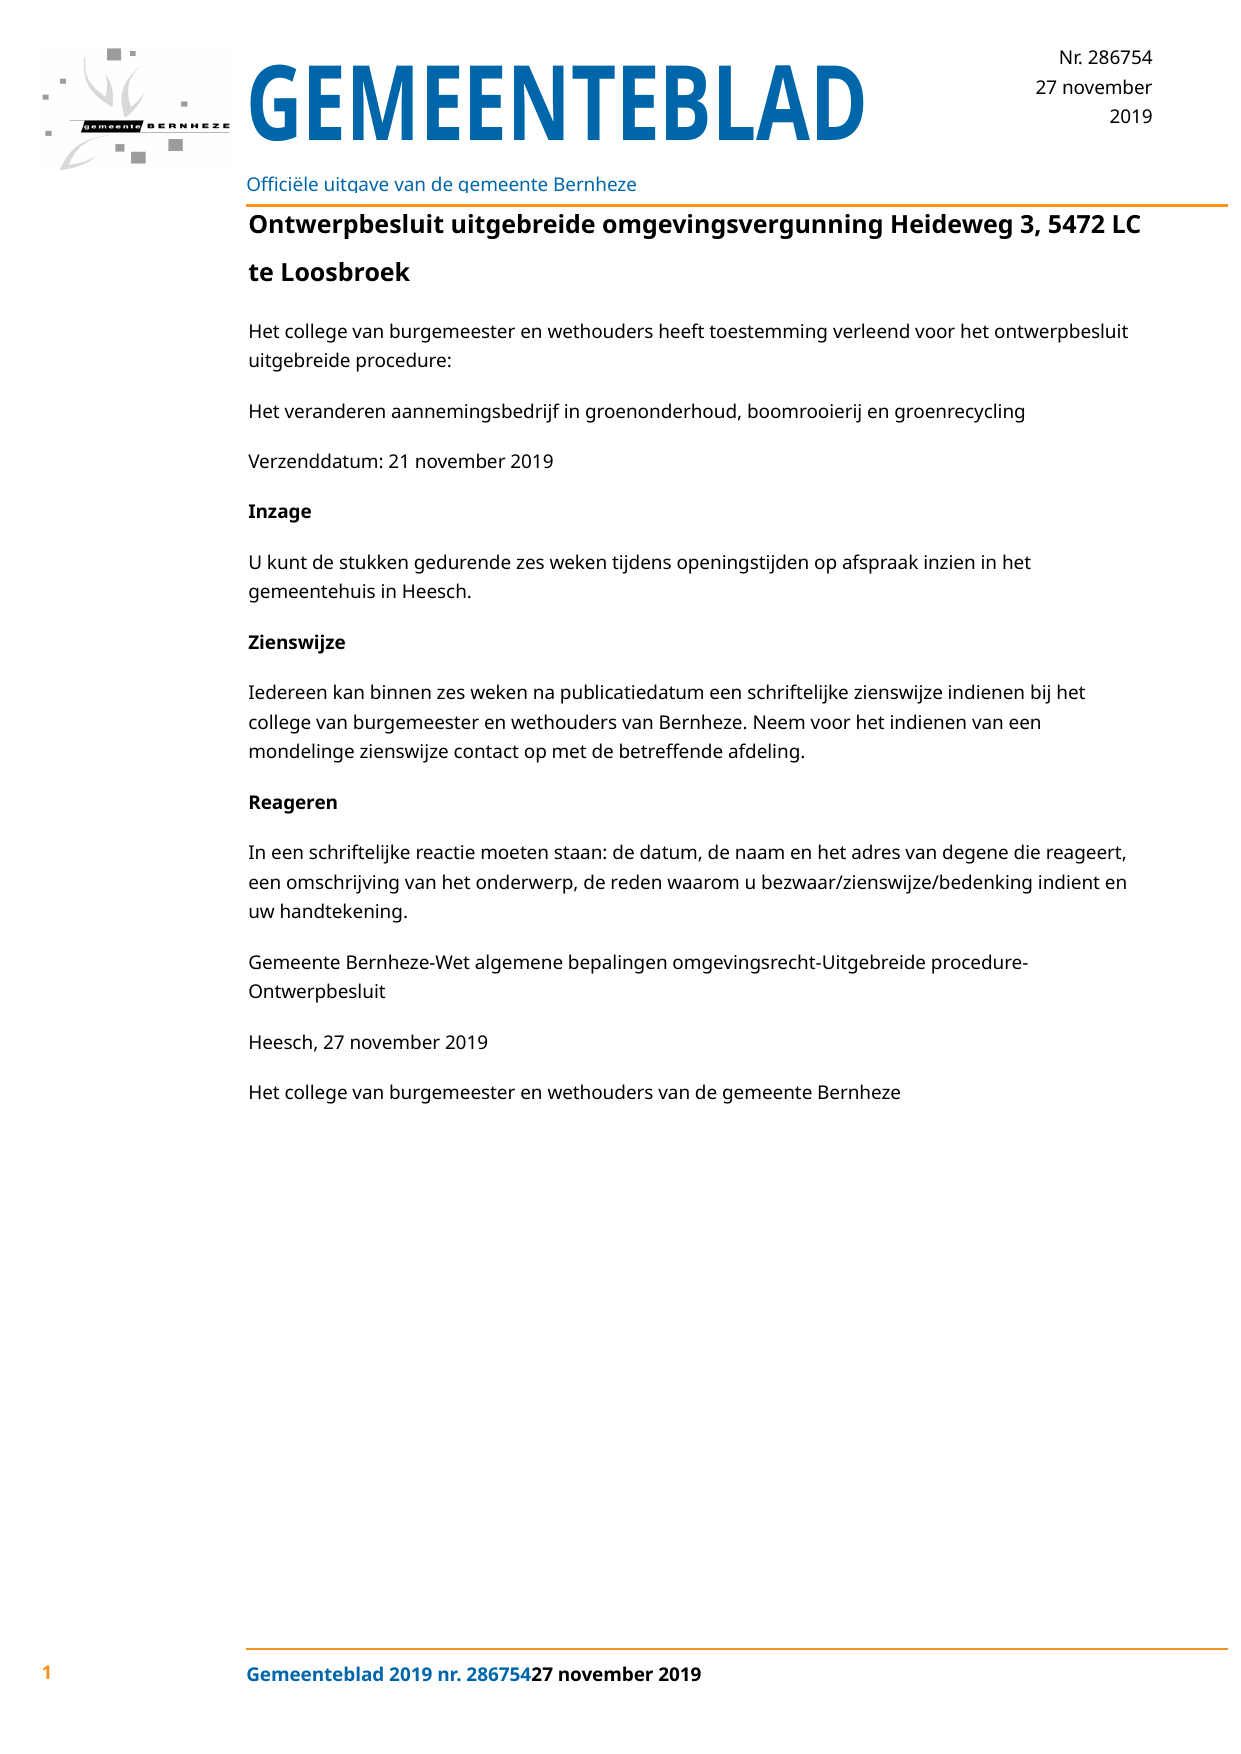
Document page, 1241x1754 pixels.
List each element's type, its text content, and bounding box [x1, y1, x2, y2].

picture [41, 47, 231, 172]
text Reageren [248, 789, 1152, 815]
text In een schriftelijke reactie moeten staan: de datum, de naam en het adres van degene die reageert, een omschrijving van het onderwerp, de reden waarom u bezwaar/zienswijze/bedenking indient en uw handtekening. [248, 839, 1152, 924]
text Het college van burgemeester en wethouders heeft toestemming verleend voor het ontwerpbesluit uitgebreide procedure: [248, 318, 1152, 373]
text Zienswijze [248, 629, 1152, 655]
text Iedereen kan binnen zes weken na publicatiedatum een schriftelijke zienswijze indienen bij het college van burgemeester en wethouders van Bernheze. Neem voor het indienen van een mondelinge zienswijze contact op met de betreffende afdeling. [248, 679, 1152, 764]
text Verzenddatum: 21 november 2019 [248, 448, 1152, 474]
text Het veranderen aannemingsbedrijf in groenonderhoud, boomrooierij en groenrecycling [248, 398, 1152, 424]
text Inzage [248, 499, 1152, 524]
text Gemeente Bernheze-Wet algemene bepalingen omgevingsrecht-Uitgebreide procedure-Ontwerpbesluit [248, 949, 1152, 1004]
text Heesch, 27 november 2019 [248, 1029, 1152, 1055]
text U kunt de stukken gedurende zes weken tijdens openingstijden op afspraak inzien in het gemeentehuis in Heesch. [248, 549, 1152, 604]
text Ontwerpbesluit uitgebreide omgevingsvergunning Heideweg 3, 5472 LC te Loosbroek [248, 207, 1152, 288]
text Het college van burgemeester en wethouders van de gemeente Bernheze [248, 1079, 1152, 1105]
